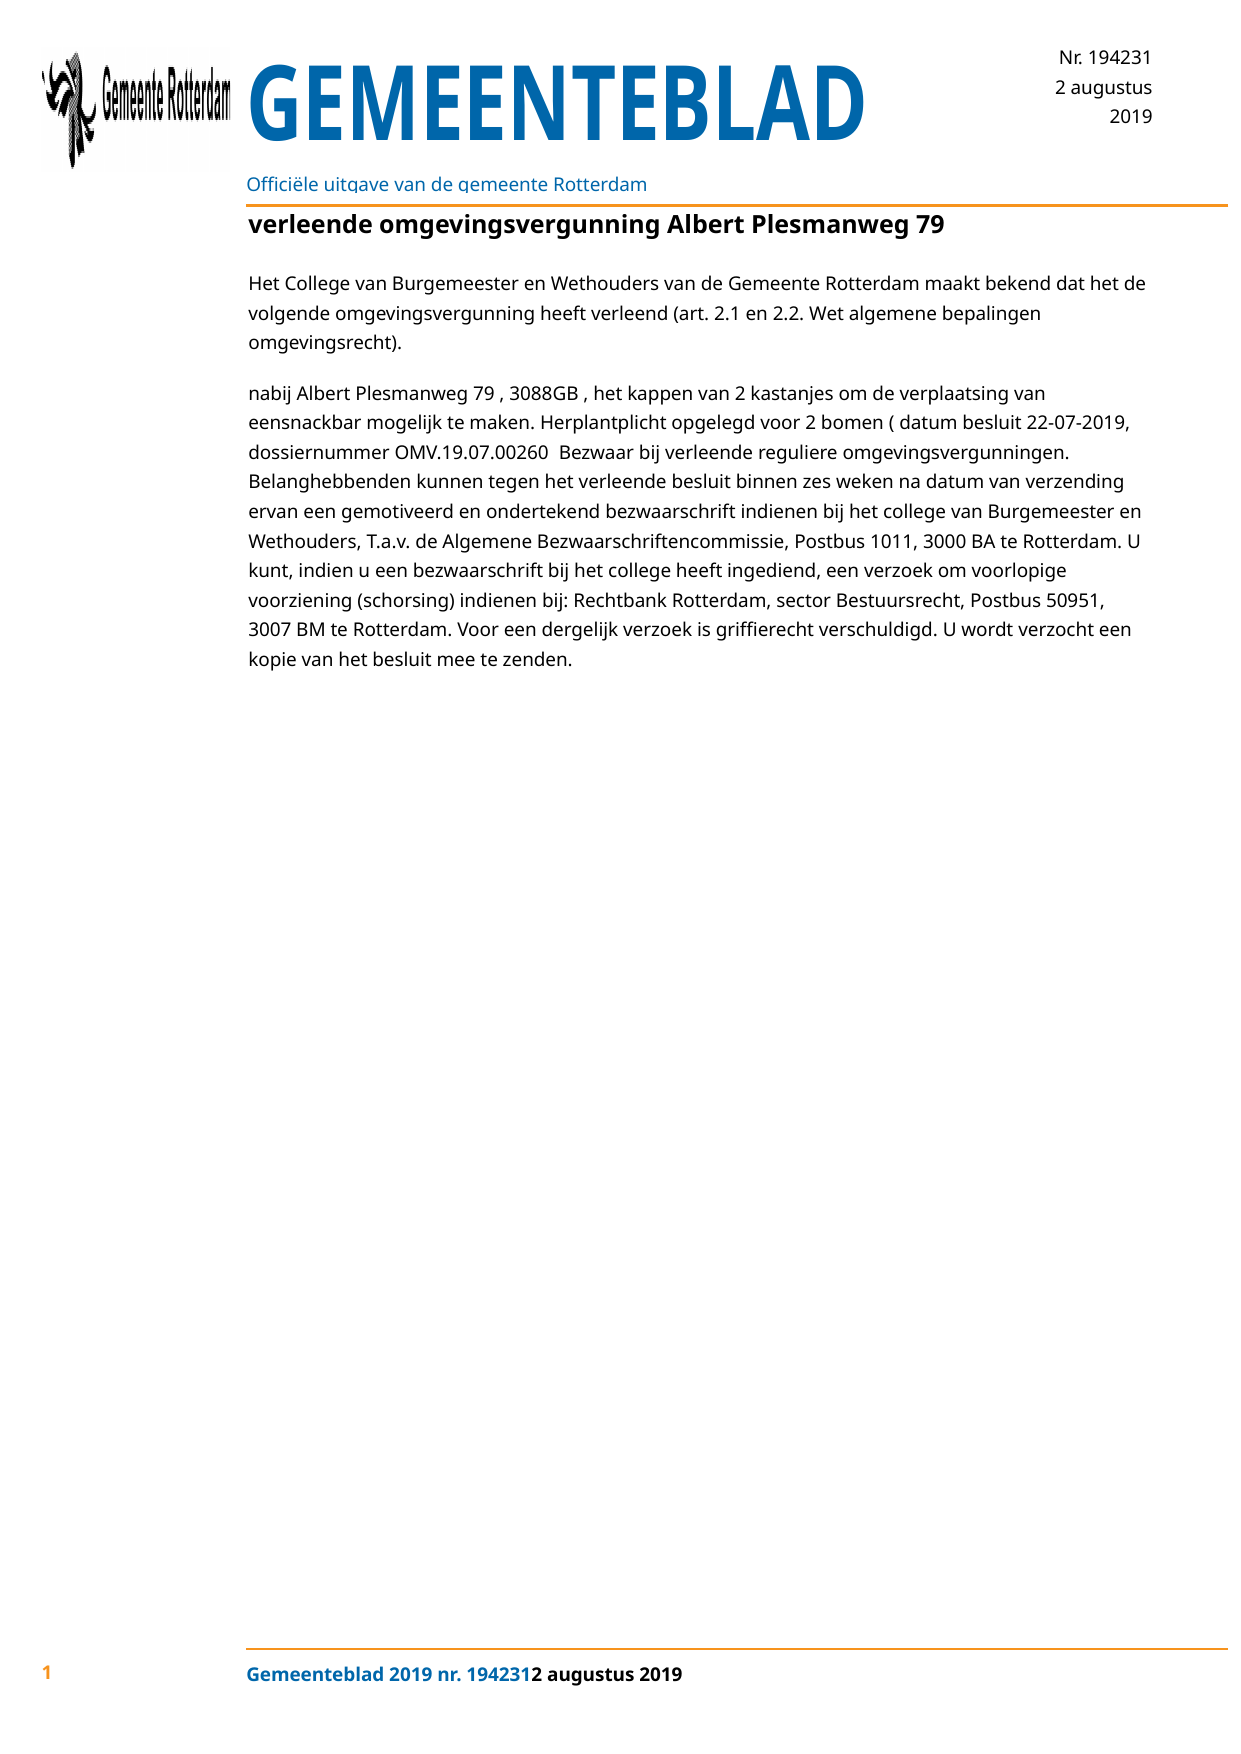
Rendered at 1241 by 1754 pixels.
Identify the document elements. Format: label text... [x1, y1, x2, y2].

picture [41, 47, 231, 172]
text verleende omgevingsvergunning Albert Plesmanweg 79 [248, 207, 1152, 241]
text nabij Albert Plesmanweg 79 , 3088GB , het kappen van 2 kastanjes om de verplaatsing van eensnackbar mogelijk te maken. Herplantplicht opgelegd voor 2 bomen ( datum besluit 22-07-2019, dossiernummer OMV.19.07.00260 Bezwaar bij verleende reguliere omgevingsvergunningen. Belanghebbenden kunnen tegen het verleende besluit binnen zes weken na datum van verzending ervan een gemotiveerd en ondertekend bezwaarschrift indienen bij het college van Burgemeester en Wethouders, T.a.v. de Algemene Bezwaarschriftencommissie, Postbus 1011, 3000 BA te Rotterdam. U kunt, indien u een bezwaarschrift bij het college heeft ingediend, een verzoek om voorlopige voorziening (schorsing) indienen bij: Rechtbank Rotterdam, sector Bestuursrecht, Postbus 50951, 3007 BM te Rotterdam. Voor een dergelijk verzoek is griffierecht verschuldigd. U wordt verzocht een kopie van het besluit mee te zenden. [248, 380, 1152, 672]
text Het College van Burgemeester en Wethouders van de Gemeente Rotterdam maakt bekend dat het de volgende omgevingsvergunning heeft verleend (art. 2.1 en 2.2. Wet algemene bepalingen omgevingsrecht). [248, 270, 1152, 355]
